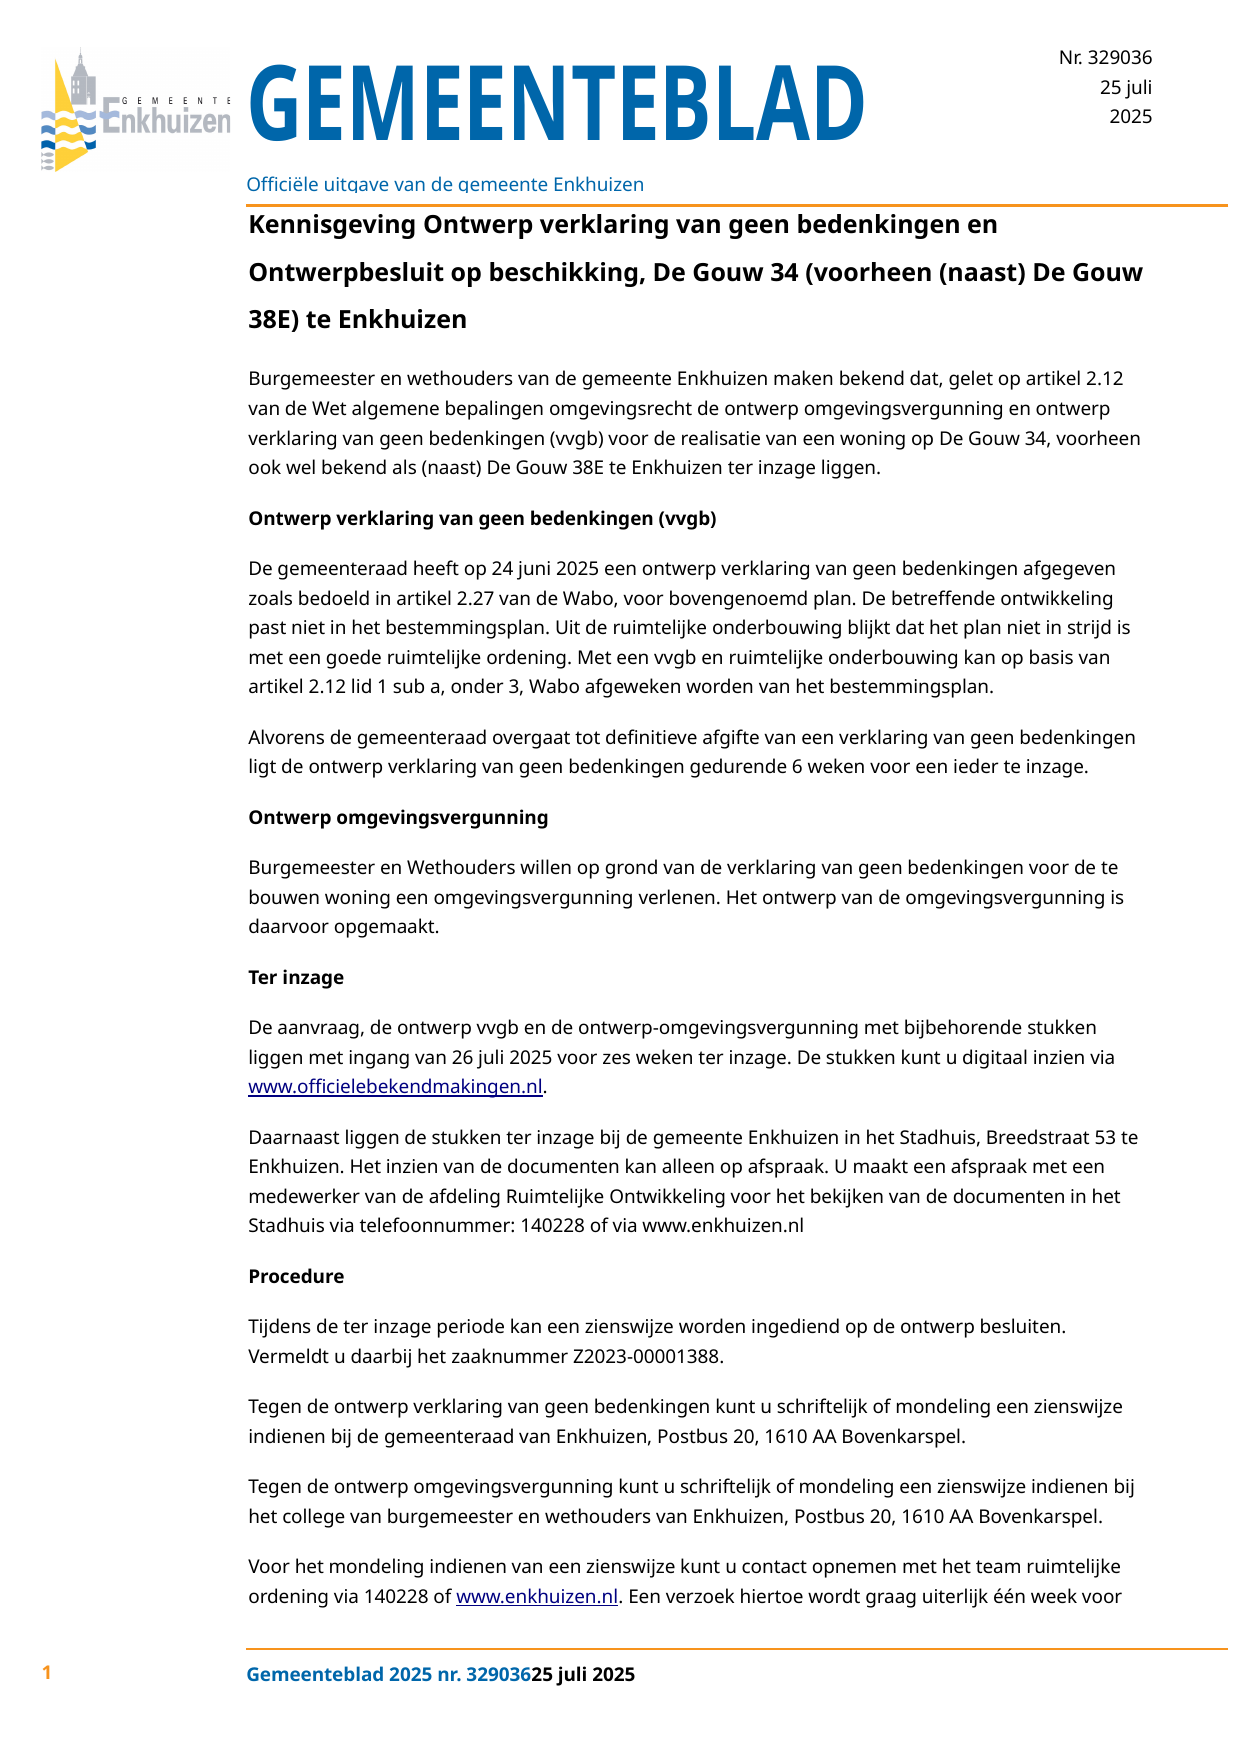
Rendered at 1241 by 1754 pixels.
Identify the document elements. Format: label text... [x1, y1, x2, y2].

text Kennisgeving Ontwerp verklaring van geen bedenkingen en Ontwerpbesluit op beschikking, De Gouw 34 (voorheen (naast) De Gouw 38E) te Enkhuizen [248, 207, 1152, 336]
picture [41, 47, 231, 172]
text Ontwerp omgevingsvergunning [248, 804, 1152, 829]
text De gemeenteraad heeft op 24 juni 2025 een ontwerp verklaring van geen bedenkingen afgegeven zoals bedoeld in artikel 2.27 van de Wabo, voor bovengenoemd plan. De betreffende ontwikkeling past niet in het bestemmingsplan. Uit de ruimtelijke onderbouwing blijkt dat het plan niet in strijd is met een goede ruimtelijke ordening. Met een vvgb en ruimtelijke onderbouwing kan op basis van artikel 2.12 lid 1 sub a, onder 3, Wabo afgeweken worden van het bestemmingsplan. [248, 555, 1152, 699]
text Procedure [248, 1263, 1152, 1289]
text Ontwerp verklaring van geen bedenkingen (vvgb) [248, 505, 1152, 530]
text De aanvraag, de ontwerp vvgb en de ontwerp-omgevingsvergunning met bijbehorende stukken liggen met ingang van 26 juli 2025 voor zes weken ter inzage. De stukken kunt u digitaal inzien via www.officielebekendmakingen.nl. [248, 1014, 1152, 1099]
text Tegen de ontwerp omgevingsvergunning kunt u schriftelijk of mondeling een zienswijze indienen bij het college van burgemeester en wethouders van Enkhuizen, Postbus 20, 1610 AA Bovenkarspel. [248, 1473, 1152, 1529]
text Burgemeester en Wethouders willen op grond van de verklaring van geen bedenkingen voor de te bouwen woning een omgevingsvergunning verlenen. Het ontwerp van de omgevingsvergunning is daarvoor opgemaakt. [248, 854, 1152, 939]
text Burgemeester en wethouders van de gemeente Enkhuizen maken bekend dat, gelet op artikel 2.12 van de Wet algemene bepalingen omgevingsrecht de ontwerp omgevingsvergunning en ontwerp verklaring van geen bedenkingen (vvgb) voor de realisatie van een woning op De Gouw 34, voorheen ook wel bekend als (naast) De Gouw 38E te Enkhuizen ter inzage liggen. [248, 366, 1152, 480]
text Alvorens de gemeenteraad overgaat tot definitieve afgifte van een verklaring van geen bedenkingen ligt de ontwerp verklaring van geen bedenkingen gedurende 6 weken voor een ieder te inzage. [248, 724, 1152, 779]
text Tijdens de ter inzage periode kan een zienswijze worden ingediend op de ontwerp besluiten. Vermeldt u daarbij het zaaknummer Z2023-00001388. [248, 1313, 1152, 1369]
text Voor het mondeling indienen van een zienswijze kunt u contact opnemen met het team ruimtelijke ordening via 140228 of www.enkhuizen.nl. Een verzoek hiertoe wordt graag uiterlijk één week voor [248, 1553, 1152, 1609]
text Ter inzage [248, 964, 1152, 989]
text Daarnaast liggen de stukken ter inzage bij de gemeente Enkhuizen in het Stadhuis, Breedstraat 53 te Enkhuizen. Het inzien van de documenten kan alleen op afspraak. U maakt een afspraak met een medewerker van de afdeling Ruimtelijke Ontwikkeling voor het bekijken van de documenten in het Stadhuis via telefoonnummer: 140228 of via www.enkhuizen.nl [248, 1124, 1152, 1238]
text Tegen de ontwerp verklaring van geen bedenkingen kunt u schriftelijk of mondeling een zienswijze indienen bij de gemeenteraad van Enkhuizen, Postbus 20, 1610 AA Bovenkarspel. [248, 1393, 1152, 1449]
